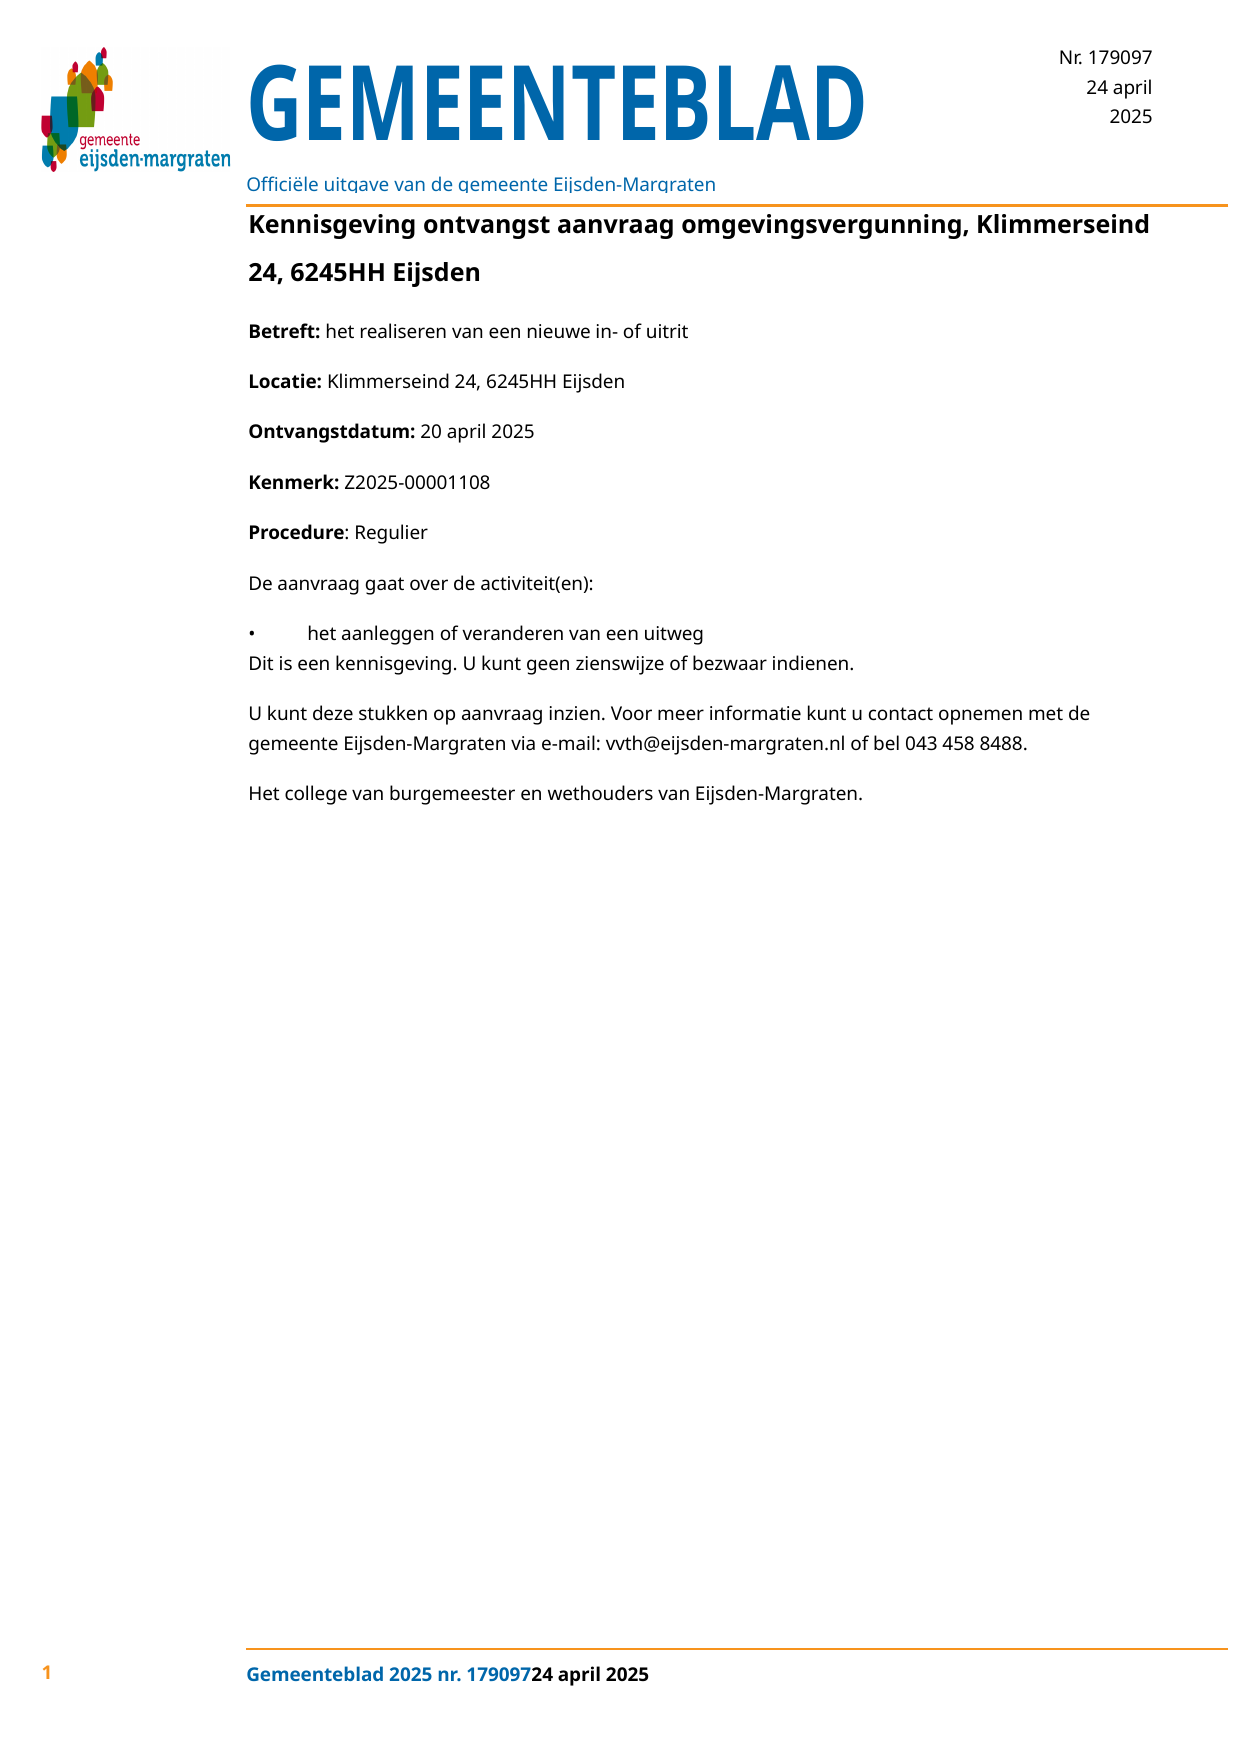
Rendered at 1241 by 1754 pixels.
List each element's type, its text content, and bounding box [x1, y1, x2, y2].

text Kennisgeving ontvangst aanvraag omgevingsvergunning, Klimmerseind 24, 6245HH Eijsden [248, 207, 1152, 288]
text Betreft: het realiseren van een nieuwe in- of uitrit [248, 318, 1152, 344]
list het aanleggen of veranderen van een uitweg [248, 620, 1152, 646]
text U kunt deze stukken op aanvraag inzien. Voor meer informatie kunt u contact opnemen met de gemeente Eijsden-Margraten via e-mail: vvth@eijsden-margraten.nl of bel 043 458 8488. [248, 700, 1152, 756]
text De aanvraag gaat over de activiteit(en): [248, 570, 1152, 596]
text Kenmerk: Z2025-00001108 [248, 469, 1152, 495]
text Dit is een kennisgeving. U kunt geen zienswijze of bezwaar indienen. [248, 650, 1152, 676]
text Procedure: Regulier [248, 519, 1152, 545]
text Ontvangstdatum: 20 april 2025 [248, 419, 1152, 444]
text Het college van burgemeester en wethouders van Eijsden-Margraten. [248, 780, 1152, 806]
picture [41, 47, 231, 172]
text Locatie: Klimmerseind 24, 6245HH Eijsden [248, 368, 1152, 394]
